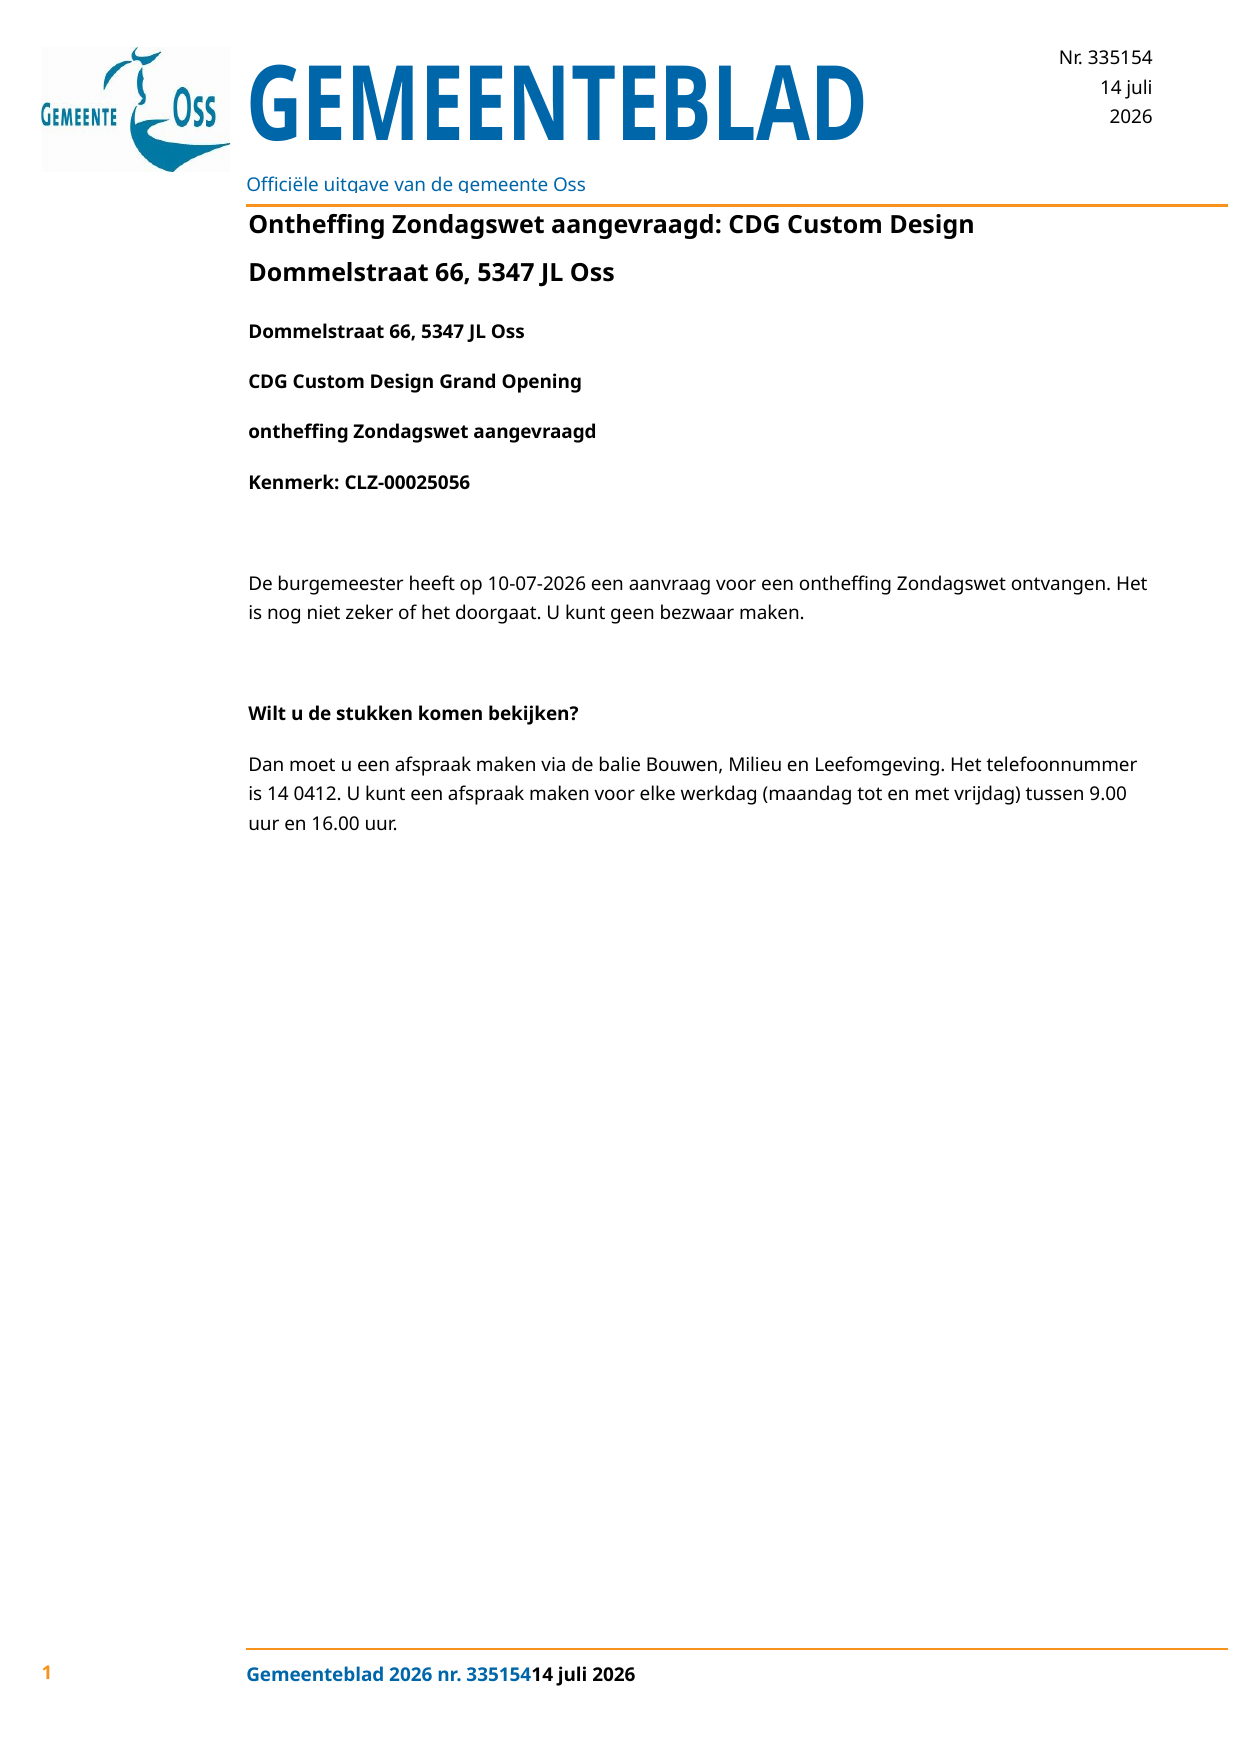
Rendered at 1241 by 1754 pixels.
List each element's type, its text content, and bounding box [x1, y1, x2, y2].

text CDG Custom Design Grand Opening [248, 368, 1152, 394]
picture [41, 47, 231, 172]
text ontheffing Zondagswet aangevraagd [248, 419, 1152, 444]
text Wilt u de stukken komen bekijken? [248, 700, 1152, 726]
text De burgemeester heeft op 10-07-2026 een aanvraag voor een ontheffing Zondagswet ontvangen. Het is nog niet zeker of het doorgaat. U kunt geen bezwaar maken. [248, 570, 1152, 625]
text Kenmerk: CLZ-00025056 [248, 469, 1152, 495]
text Dan moet u een afspraak maken via de balie Bouwen, Milieu en Leefomgeving. Het telefoonnummer is 14 0412. U kunt een afspraak maken voor elke werkdag (maandag tot en met vrijdag) tussen 9.00 uur en 16.00 uur. [248, 751, 1152, 836]
text Dommelstraat 66, 5347 JL Oss [248, 318, 1152, 344]
text Ontheffing Zondagswet aangevraagd: CDG Custom Design Dommelstraat 66, 5347 JL Oss [248, 207, 1152, 288]
